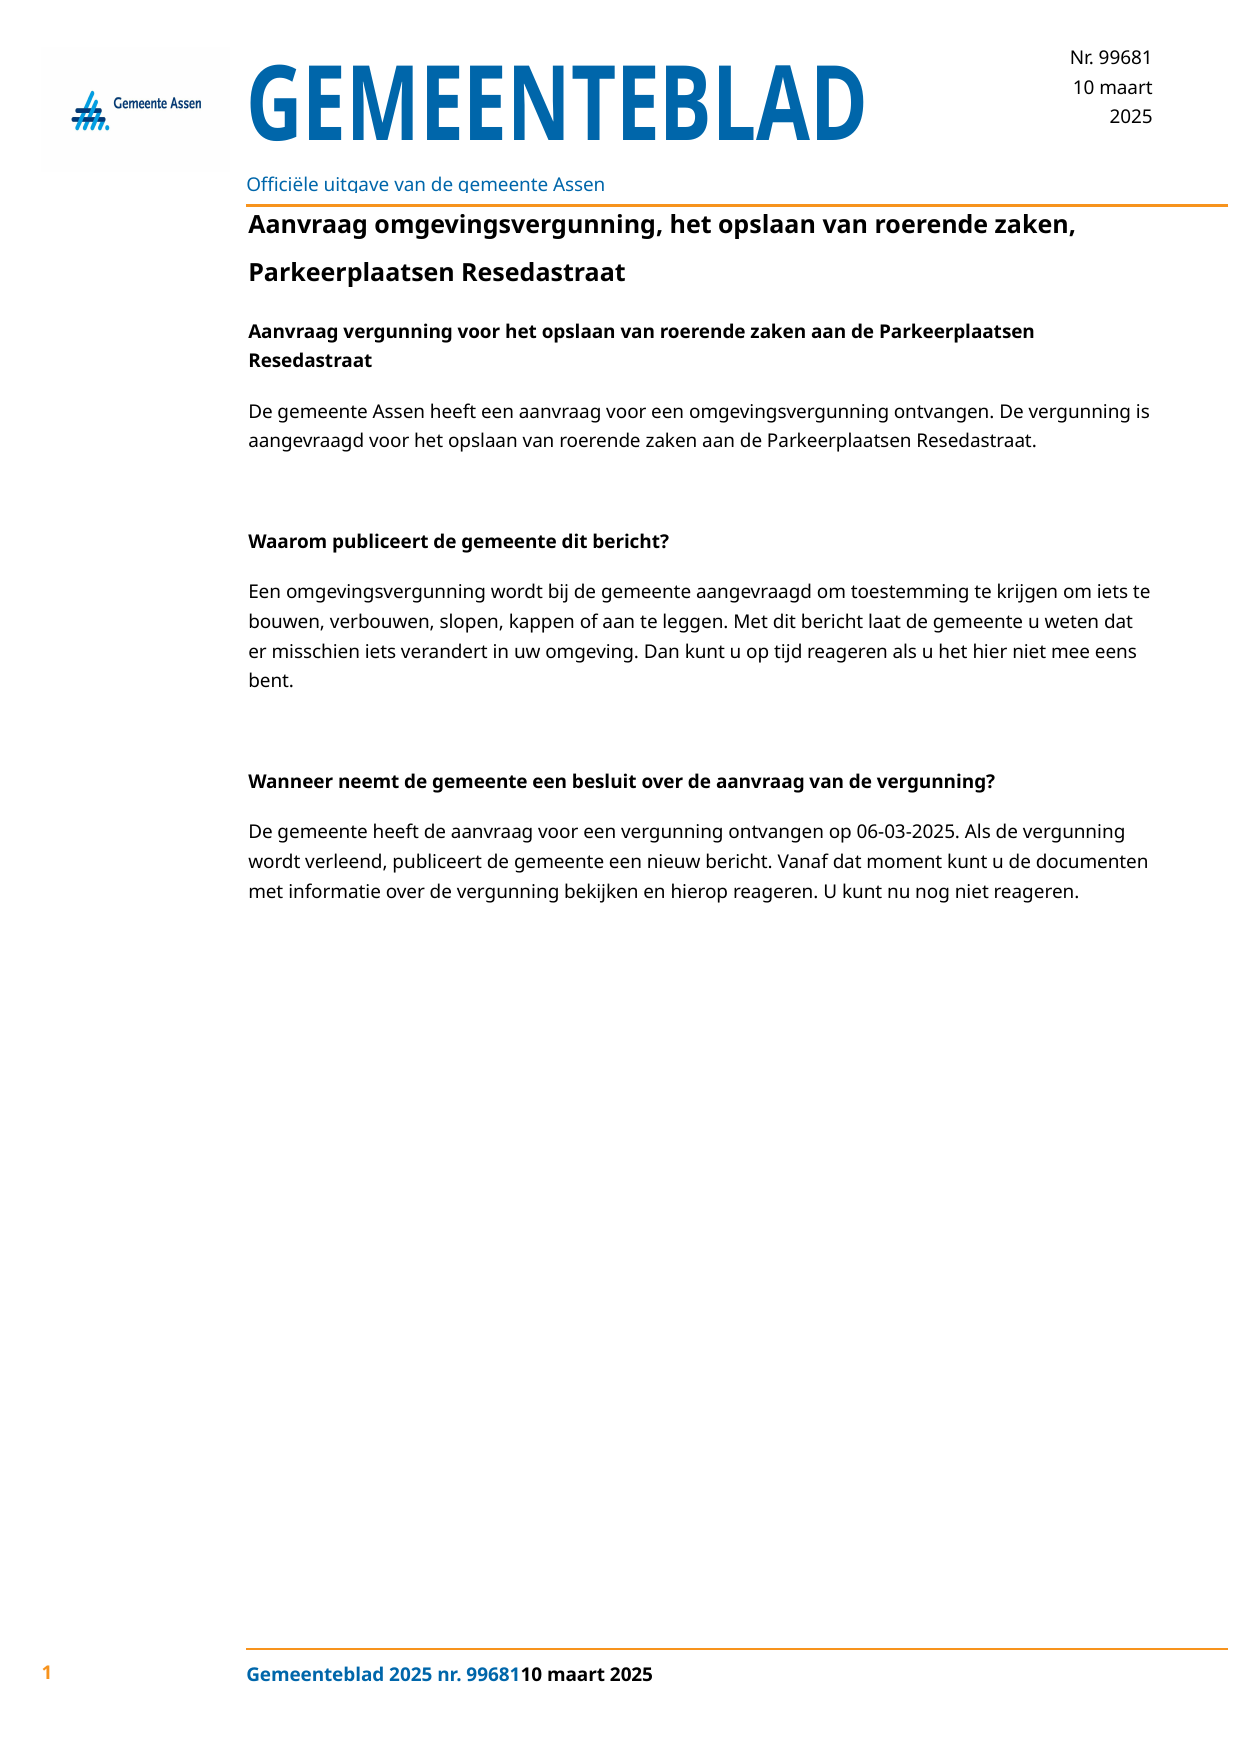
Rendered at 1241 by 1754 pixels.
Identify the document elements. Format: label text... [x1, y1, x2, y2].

text Aanvraag omgevingsvergunning, het opslaan van roerende zaken, Parkeerplaatsen Resedastraat [248, 207, 1152, 288]
text Aanvraag vergunning voor het opslaan van roerende zaken aan de Parkeerplaatsen Resedastraat [248, 318, 1152, 373]
text Wanneer neemt de gemeente een besluit over de aanvraag van de vergunning? [248, 768, 1152, 794]
picture [41, 47, 231, 172]
text De gemeente Assen heeft een aanvraag voor een omgevingsvergunning ontvangen. De vergunning is aangevraagd voor het opslaan van roerende zaken aan de Parkeerplaatsen Resedastraat. [248, 398, 1152, 453]
text De gemeente heeft de aanvraag voor een vergunning ontvangen op 06-03-2025. Als de vergunning wordt verleend, publiceert de gemeente een nieuw bericht. Vanaf dat moment kunt u de documenten met informatie over de vergunning bekijken en hierop reageren. U kunt nu nog niet reageren. [248, 819, 1152, 904]
text Waarom publiceert de gemeente dit bericht? [248, 528, 1152, 554]
text Een omgevingsvergunning wordt bij de gemeente aangevraagd om toestemming te krijgen om iets te bouwen, verbouwen, slopen, kappen of aan te leggen. Met dit bericht laat de gemeente u weten dat er misschien iets verandert in uw omgeving. Dan kunt u op tijd reageren als u het hier niet mee eens bent. [248, 579, 1152, 693]
